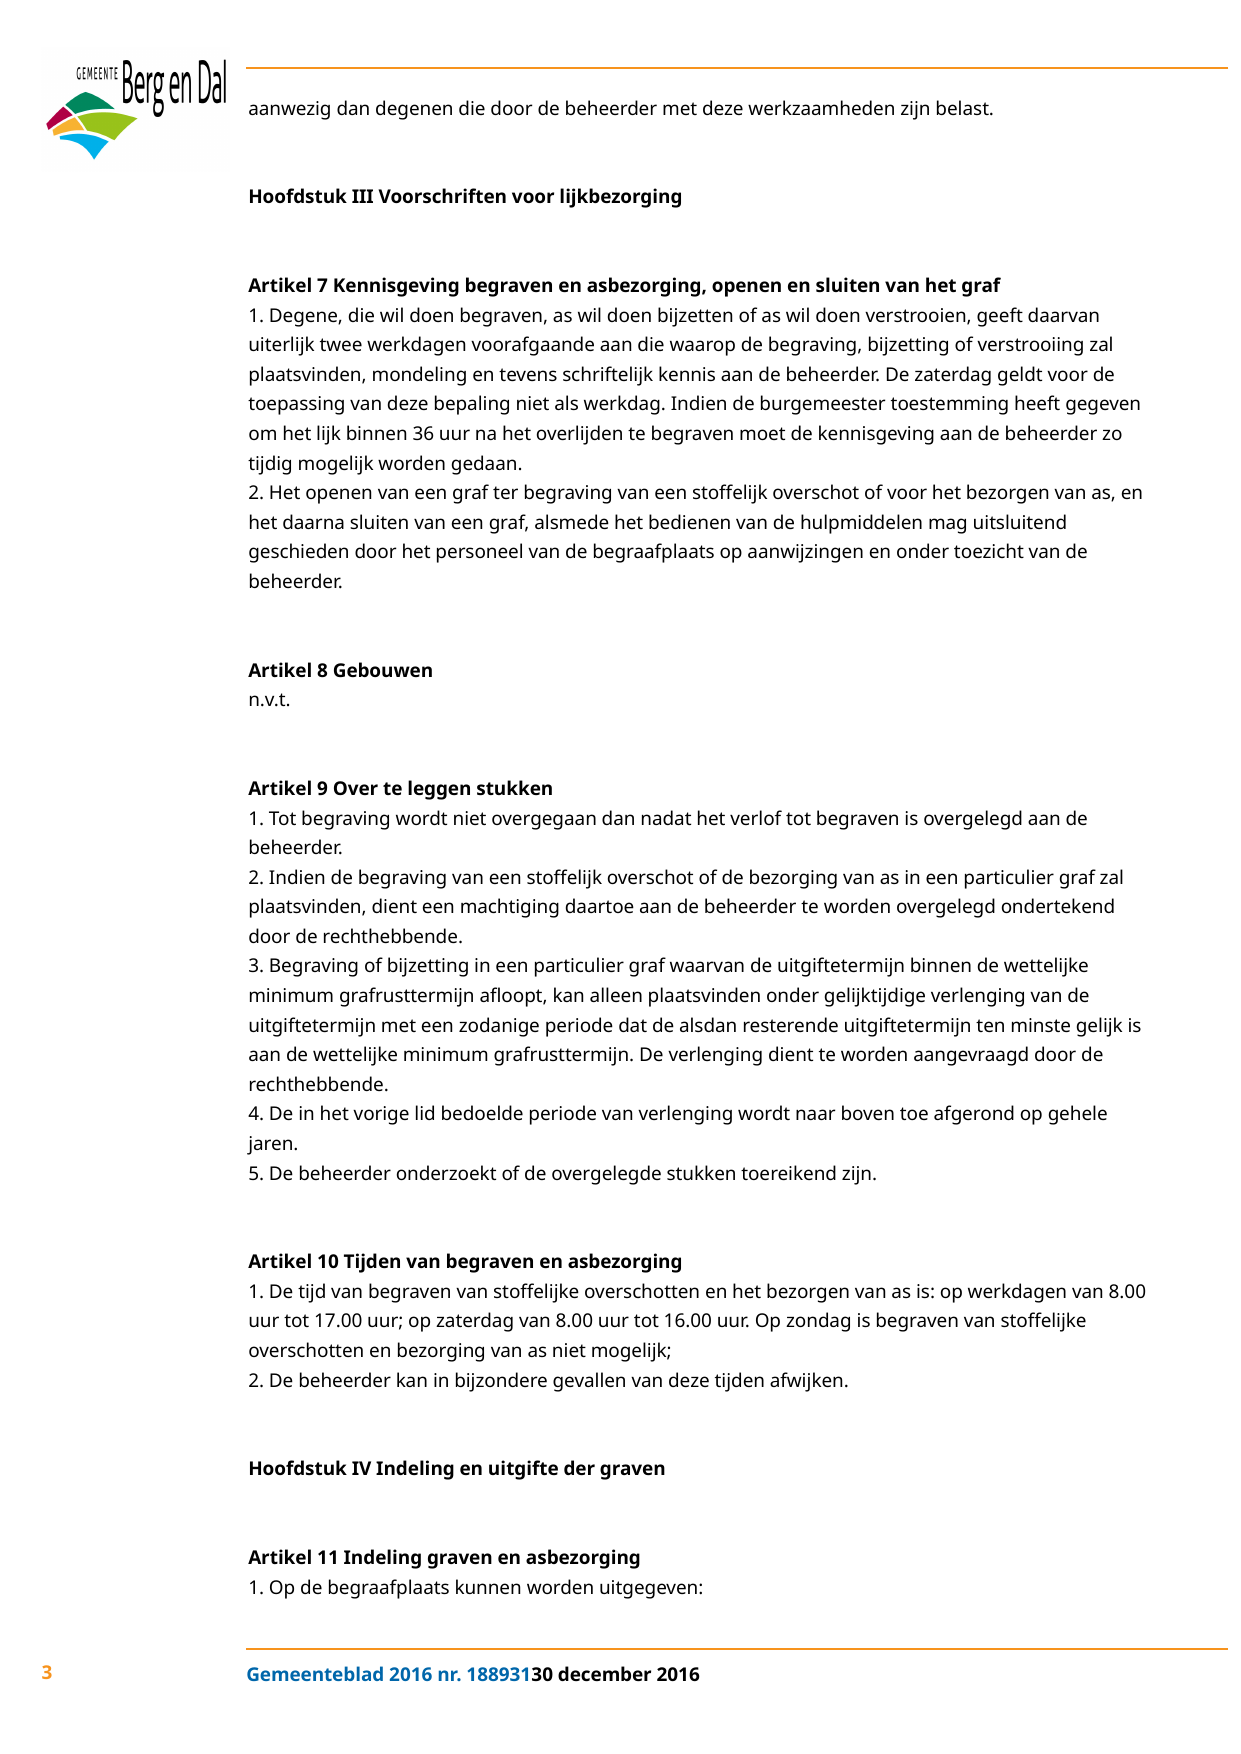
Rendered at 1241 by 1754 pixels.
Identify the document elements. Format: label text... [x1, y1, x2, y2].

text 2. De beheerder kan in bijzondere gevallen van deze tijden afwijken. [248, 1367, 1152, 1393]
text 1. Degene, die wil doen begraven, as wil doen bijzetten of as wil doen verstrooien, geeft daarvan uiterlijk twee werkdagen voorafgaande aan die waarop de begraving, bijzetting of verstrooiing zal plaatsvinden, mondeling en tevens schriftelijk kennis aan de beheerder. De zaterdag geldt voor de toepassing van deze bepaling niet als werkdag. Indien de burgemeester toestemming heeft gegeven om het lijk binnen 36 uur na het overlijden te begraven moet de kennisgeving aan de beheerder zo tijdig mogelijk worden gedaan. [248, 302, 1152, 476]
text Artikel 9 Over te leggen stukken [248, 775, 1152, 801]
text 3. Begraving of bijzetting in een particulier graf waarvan de uitgiftetermijn binnen de wettelijke minimum grafrusttermijn afloopt, kan alleen plaatsvinden onder gelijktijdige verlenging van de uitgiftetermijn met een zodanige periode dat de alsdan resterende uitgiftetermijn ten minste gelijk is aan de wettelijke minimum grafrusttermijn. De verlenging dient te worden aangevraagd door de rechthebbende. [248, 953, 1152, 1097]
text n.v.t. [248, 686, 1152, 712]
picture [41, 47, 231, 172]
text Hoofdstuk III Voorschriften voor lijkbezorging [248, 183, 1152, 209]
text aanwezig dan degenen die door de beheerder met deze werkzaamheden zijn belast. [248, 95, 1152, 121]
text 1. Op de begraafplaats kunnen worden uitgegeven: [248, 1574, 1152, 1600]
text 1. De tijd van begraven van stoffelijke overschotten en het bezorgen van as is: op werkdagen van 8.00 uur tot 17.00 uur; op zaterdag van 8.00 uur tot 16.00 uur. Op zondag is begraven van stoffelijke overschotten en bezorging van as niet mogelijk; [248, 1278, 1152, 1363]
text 1. Tot begraving wordt niet overgegaan dan nadat het verlof tot begraven is overgelegd aan de beheerder. [248, 805, 1152, 860]
text 5. De beheerder onderzoekt of de overgelegde stukken toereikend zijn. [248, 1160, 1152, 1186]
text 2. Indien de begraving van een stoffelijk overschot of de bezorging van as in een particulier graf zal plaatsvinden, dient een machtiging daartoe aan de beheerder te worden overgelegd ondertekend door de rechthebbende. [248, 864, 1152, 949]
text 2. Het openen van een graf ter begraving van een stoffelijk overschot of voor het bezorgen van as, en het daarna sluiten van een graf, alsmede het bedienen van de hulpmiddelen mag uitsluitend geschieden door het personeel van de begraafplaats op aanwijzingen en onder toezicht van de beheerder. [248, 479, 1152, 594]
text Hoofdstuk IV Indeling en uitgifte der graven [248, 1456, 1152, 1481]
text 4. De in het vorige lid bedoelde periode van verlenging wordt naar boven toe afgerond op gehele jaren. [248, 1101, 1152, 1156]
text Artikel 8 Gebouwen [248, 657, 1152, 683]
text Artikel 10 Tijden van begraven en asbezorging [248, 1248, 1152, 1274]
text Artikel 7 Kennisgeving begraven en asbezorging, openen en sluiten van het graf [248, 272, 1152, 298]
text Artikel 11 Indeling graven en asbezorging [248, 1544, 1152, 1570]
